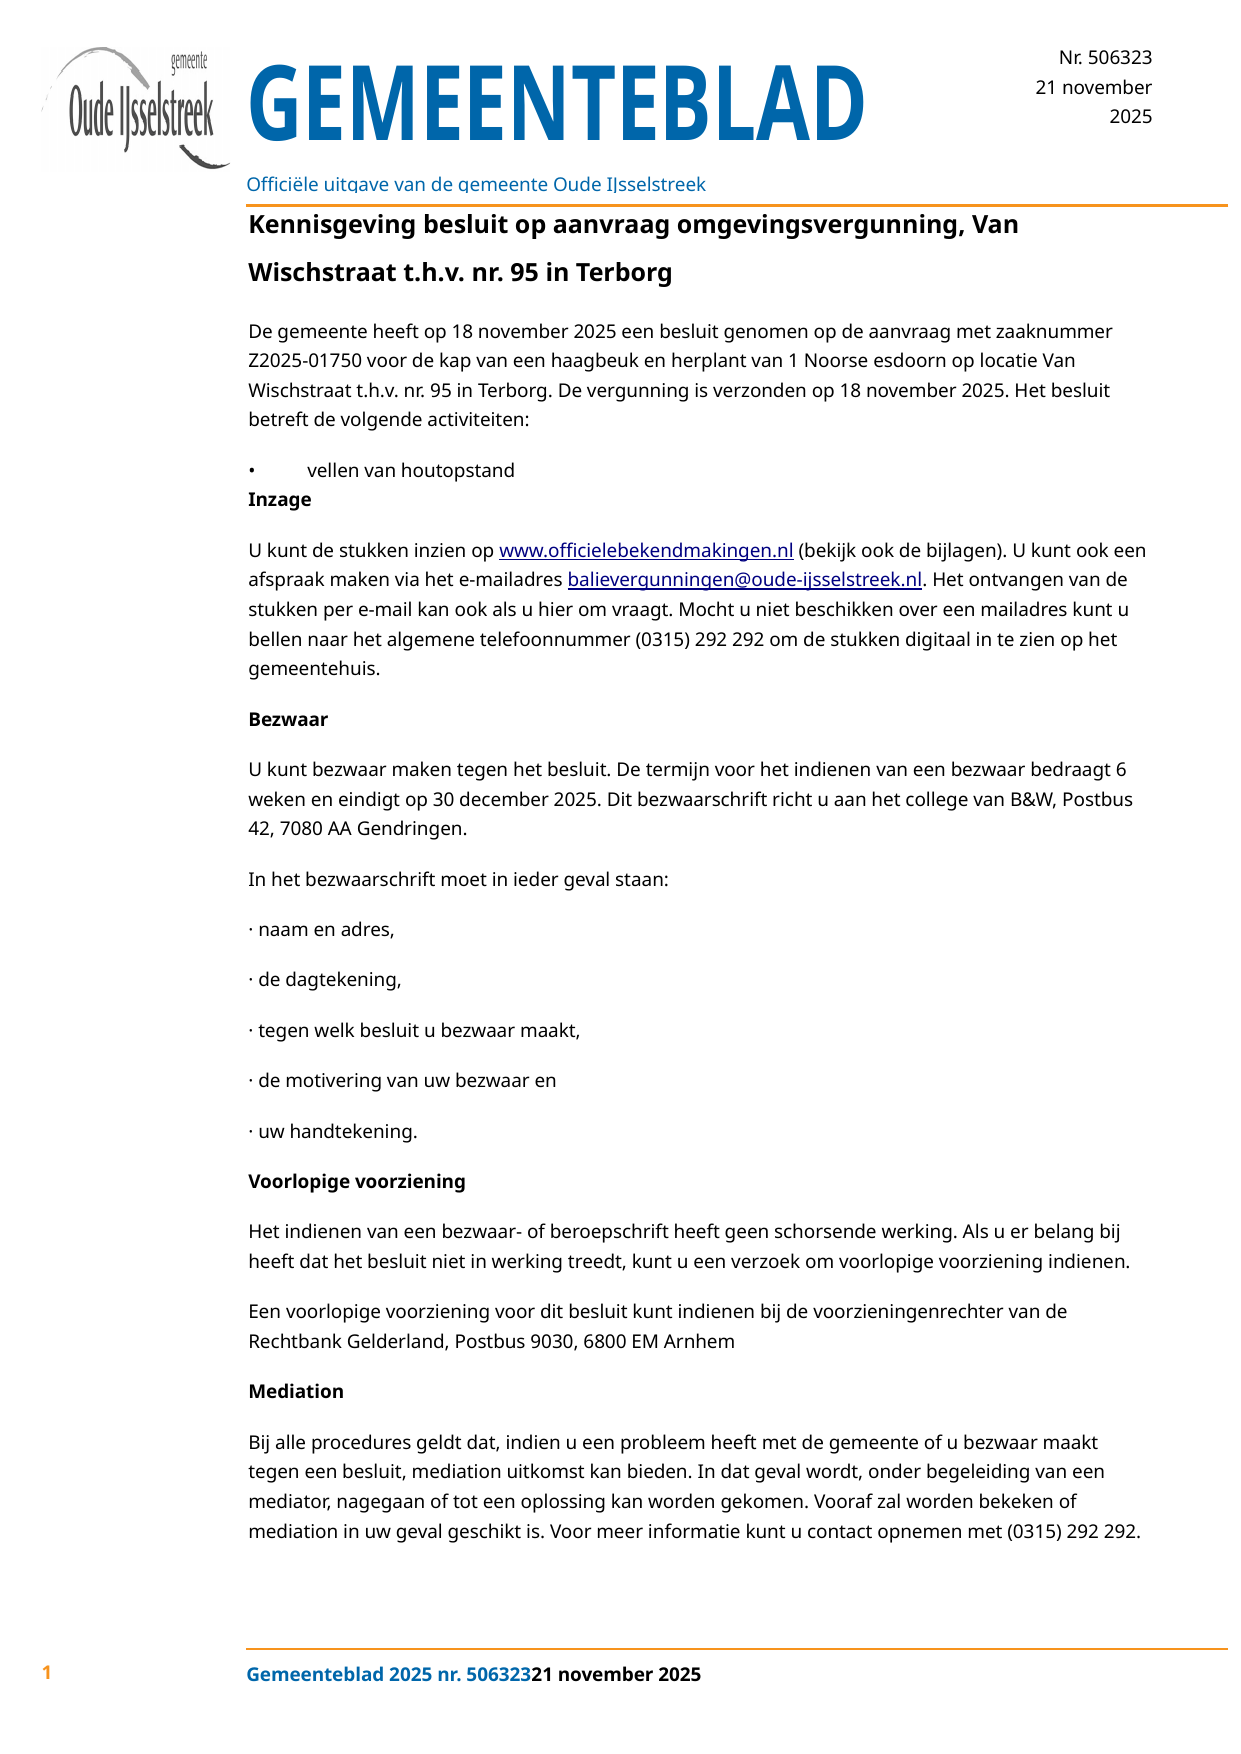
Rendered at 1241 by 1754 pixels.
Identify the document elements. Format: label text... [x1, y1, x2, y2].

text U kunt de stukken inzien op www.officielebekendmakingen.nl (bekijk ook de bijlagen). U kunt ook een afspraak maken via het e-mailadres balievergunningen@oude-ijsselstreek.nl. Het ontvangen van de stukken per e-mail kan ook als u hier om vraagt. Mocht u niet beschikken over een mailadres kunt u bellen naar het algemene telefoonnummer (0315) 292 292 om de stukken digitaal in te zien op het gemeentehuis. [248, 537, 1152, 681]
text Bezwaar [248, 706, 1152, 732]
text Bij alle procedures geldt dat, indien u een probleem heeft met de gemeente of u bezwaar maakt tegen een besluit, mediation uitkomst kan bieden. In dat geval wordt, onder begeleiding van een mediator, nagegaan of tot een oplossing kan worden gekomen. Vooraf zal worden bekeken of mediation in uw geval geschikt is. Voor meer informatie kunt u contact opnemen met (0315) 292 292. [248, 1429, 1152, 1544]
text Inzage [248, 487, 1152, 512]
text · uw handtekening. [248, 1118, 1152, 1144]
text In het bezwaarschrift moet in ieder geval staan: [248, 866, 1152, 892]
text · de motivering van uw bezwaar en [248, 1067, 1152, 1093]
text Mediation [248, 1379, 1152, 1404]
text U kunt bezwaar maken tegen het besluit. De termijn voor het indienen van een bezwaar bedraagt 6 weken en eindigt op 30 december 2025. Dit bezwaarschrift richt u aan het college van B&W, Postbus 42, 7080 AA Gendringen. [248, 756, 1152, 841]
list vellen van houtopstand [248, 457, 1152, 483]
text · de dagtekening, [248, 967, 1152, 992]
picture [41, 47, 231, 172]
text Het indienen van een bezwaar- of beroepschrift heeft geen schorsende werking. Als u er belang bij heeft dat het besluit niet in werking treedt, kunt u een verzoek om voorlopige voorziening indienen. [248, 1219, 1152, 1274]
text · tegen welk besluit u bezwaar maakt, [248, 1017, 1152, 1043]
text Kennisgeving besluit op aanvraag omgevingsvergunning, Van Wischstraat t.h.v. nr. 95 in Terborg [248, 207, 1152, 288]
text Voorlopige voorziening [248, 1168, 1152, 1194]
text Een voorlopige voorziening voor dit besluit kunt indienen bij de voorzieningenrechter van de Rechtbank Gelderland, Postbus 9030, 6800 EM Arnhem [248, 1299, 1152, 1354]
text De gemeente heeft op 18 november 2025 een besluit genomen op de aanvraag met zaaknummer Z2025-01750 voor de kap van een haagbeuk en herplant van 1 Noorse esdoorn op locatie Van Wischstraat t.h.v. nr. 95 in Terborg. De vergunning is verzonden op 18 november 2025. Het besluit betreft de volgende activiteiten: [248, 318, 1152, 432]
text · naam en adres, [248, 916, 1152, 942]
